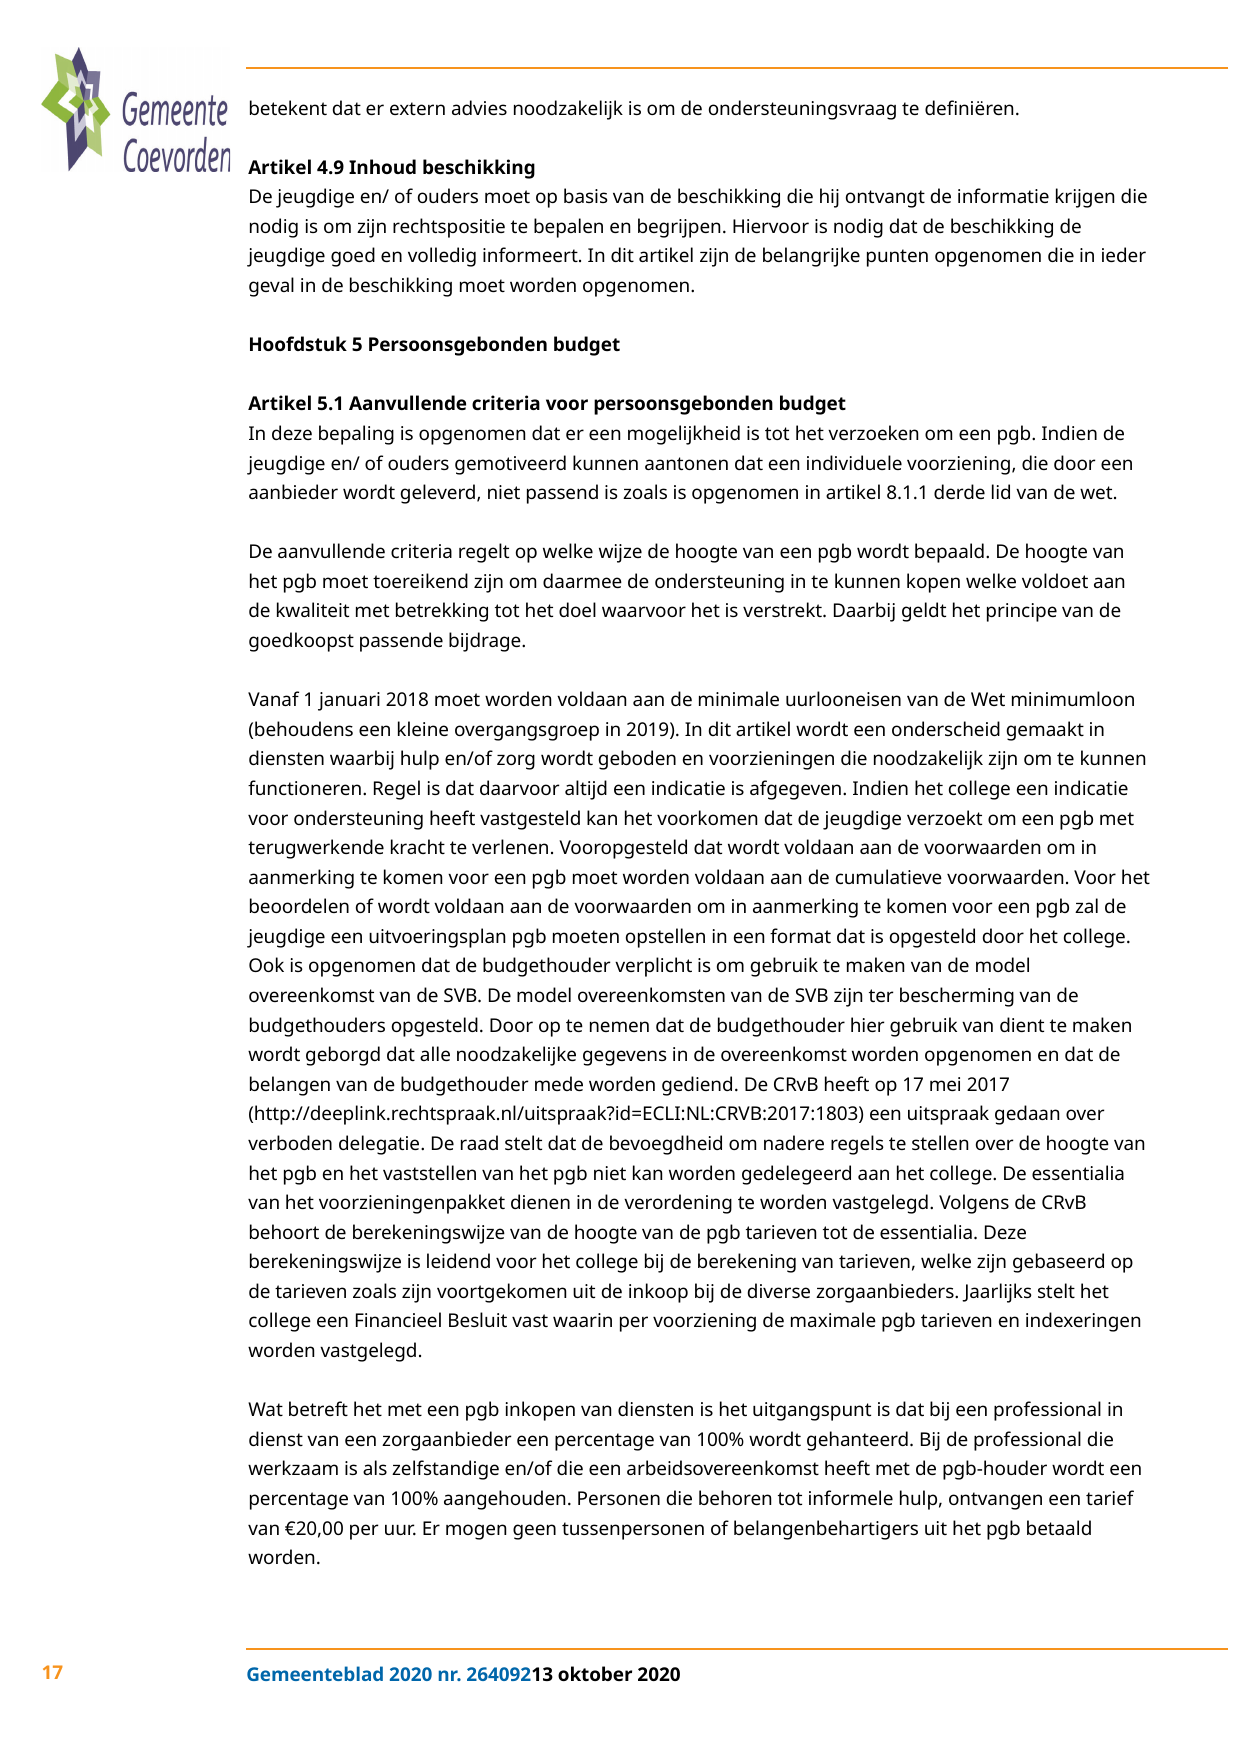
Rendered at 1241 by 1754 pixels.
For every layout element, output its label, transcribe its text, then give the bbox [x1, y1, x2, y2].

text De aanvullende criteria regelt op welke wijze de hoogte van een pgb wordt bepaald. De hoogte van het pgb moet toereikend zijn om daarmee de ondersteuning in te kunnen kopen welke voldoet aan de kwaliteit met betrekking tot het doel waarvoor het is verstrekt. Daarbij geldt het principe van de goedkoopst passende bijdrage. [248, 538, 1152, 653]
text De jeugdige en/ of ouders moet op basis van de beschikking die hij ontvangt de informatie krijgen die nodig is om zijn rechtspositie te bepalen en begrijpen. Hiervoor is nodig dat de beschikking de jeugdige goed en volledig informeert. In dit artikel zijn de belangrijke punten opgenomen die in ieder geval in de beschikking moet worden opgenomen. [248, 183, 1152, 298]
text Artikel 5.1 Aanvullende criteria voor persoonsgebonden budget [248, 391, 1152, 416]
text betekent dat er extern advies noodzakelijk is om de ondersteuningsvraag te definiëren. [248, 95, 1152, 121]
text Hoofdstuk 5 Persoonsgebonden budget [248, 331, 1152, 357]
text Artikel 4.9 Inhoud beschikking [248, 154, 1152, 180]
picture [41, 47, 231, 172]
text Vanaf 1 januari 2018 moet worden voldaan aan de minimale uurlooneisen van de Wet minimumloon (behoudens een kleine overgangsgroep in 2019). In dit artikel wordt een onderscheid gemaakt in diensten waarbij hulp en/of zorg wordt geboden en voorzieningen die noodzakelijk zijn om te kunnen functioneren. Regel is dat daarvoor altijd een indicatie is afgegeven. Indien het college een indicatie voor ondersteuning heeft vastgesteld kan het voorkomen dat de jeugdige verzoekt om een pgb met terugwerkende kracht te verlenen. Vooropgesteld dat wordt voldaan aan de voorwaarden om in aanmerking te komen voor een pgb moet worden voldaan aan de cumulatieve voorwaarden. Voor het beoordelen of wordt voldaan aan de voorwaarden om in aanmerking te komen voor een pgb zal de jeugdige een uitvoeringsplan pgb moeten opstellen in een format dat is opgesteld door het college. Ook is opgenomen dat de budgethouder verplicht is om gebruik te maken van de model overeenkomst van de SVB. De model overeenkomsten van de SVB zijn ter bescherming van de budgethouders opgesteld. Door op te nemen dat de budgethouder hier gebruik van dient te maken wordt geborgd dat alle noodzakelijke gegevens in de overeenkomst worden opgenomen en dat de belangen van de budgethouder mede worden gediend. De CRvB heeft op 17 mei 2017 (http://deeplink.rechtspraak.nl/uitspraak?id=ECLI:NL:CRVB:2017:1803) een uitspraak gedaan over verboden delegatie. De raad stelt dat de bevoegdheid om nadere regels te stellen over de hoogte van het pgb en het vaststellen van het pgb niet kan worden gedelegeerd aan het college. De essentialia van het voorzieningenpakket dienen in de verordening te worden vastgelegd. Volgens de CRvB behoort de berekeningswijze van de hoogte van de pgb tarieven tot de essentialia. Deze berekeningswijze is leidend voor het college bij de berekening van tarieven, welke zijn gebaseerd op de tarieven zoals zijn voortgekomen uit de inkoop bij de diverse zorgaanbieders. Jaarlijks stelt het college een Financieel Besluit vast waarin per voorziening de maximale pgb tarieven en indexeringen worden vastgelegd. [248, 686, 1152, 1363]
text In deze bepaling is opgenomen dat er een mogelijkheid is tot het verzoeken om een pgb. Indien de jeugdige en/ of ouders gemotiveerd kunnen aantonen dat een individuele voorziening, die door een aanbieder wordt geleverd, niet passend is zoals is opgenomen in artikel 8.1.1 derde lid van de wet. [248, 420, 1152, 505]
text Wat betreft het met een pgb inkopen van diensten is het uitgangspunt is dat bij een professional in dienst van een zorgaanbieder een percentage van 100% wordt gehanteerd. Bij de professional die werkzaam is als zelfstandige en/of die een arbeidsovereenkomst heeft met de pgb-houder wordt een percentage van 100% aangehouden. Personen die behoren tot informele hulp, ontvangen een tarief van €20,00 per uur. Er mogen geen tussenpersonen of belangenbehartigers uit het pgb betaald worden. [248, 1396, 1152, 1570]
